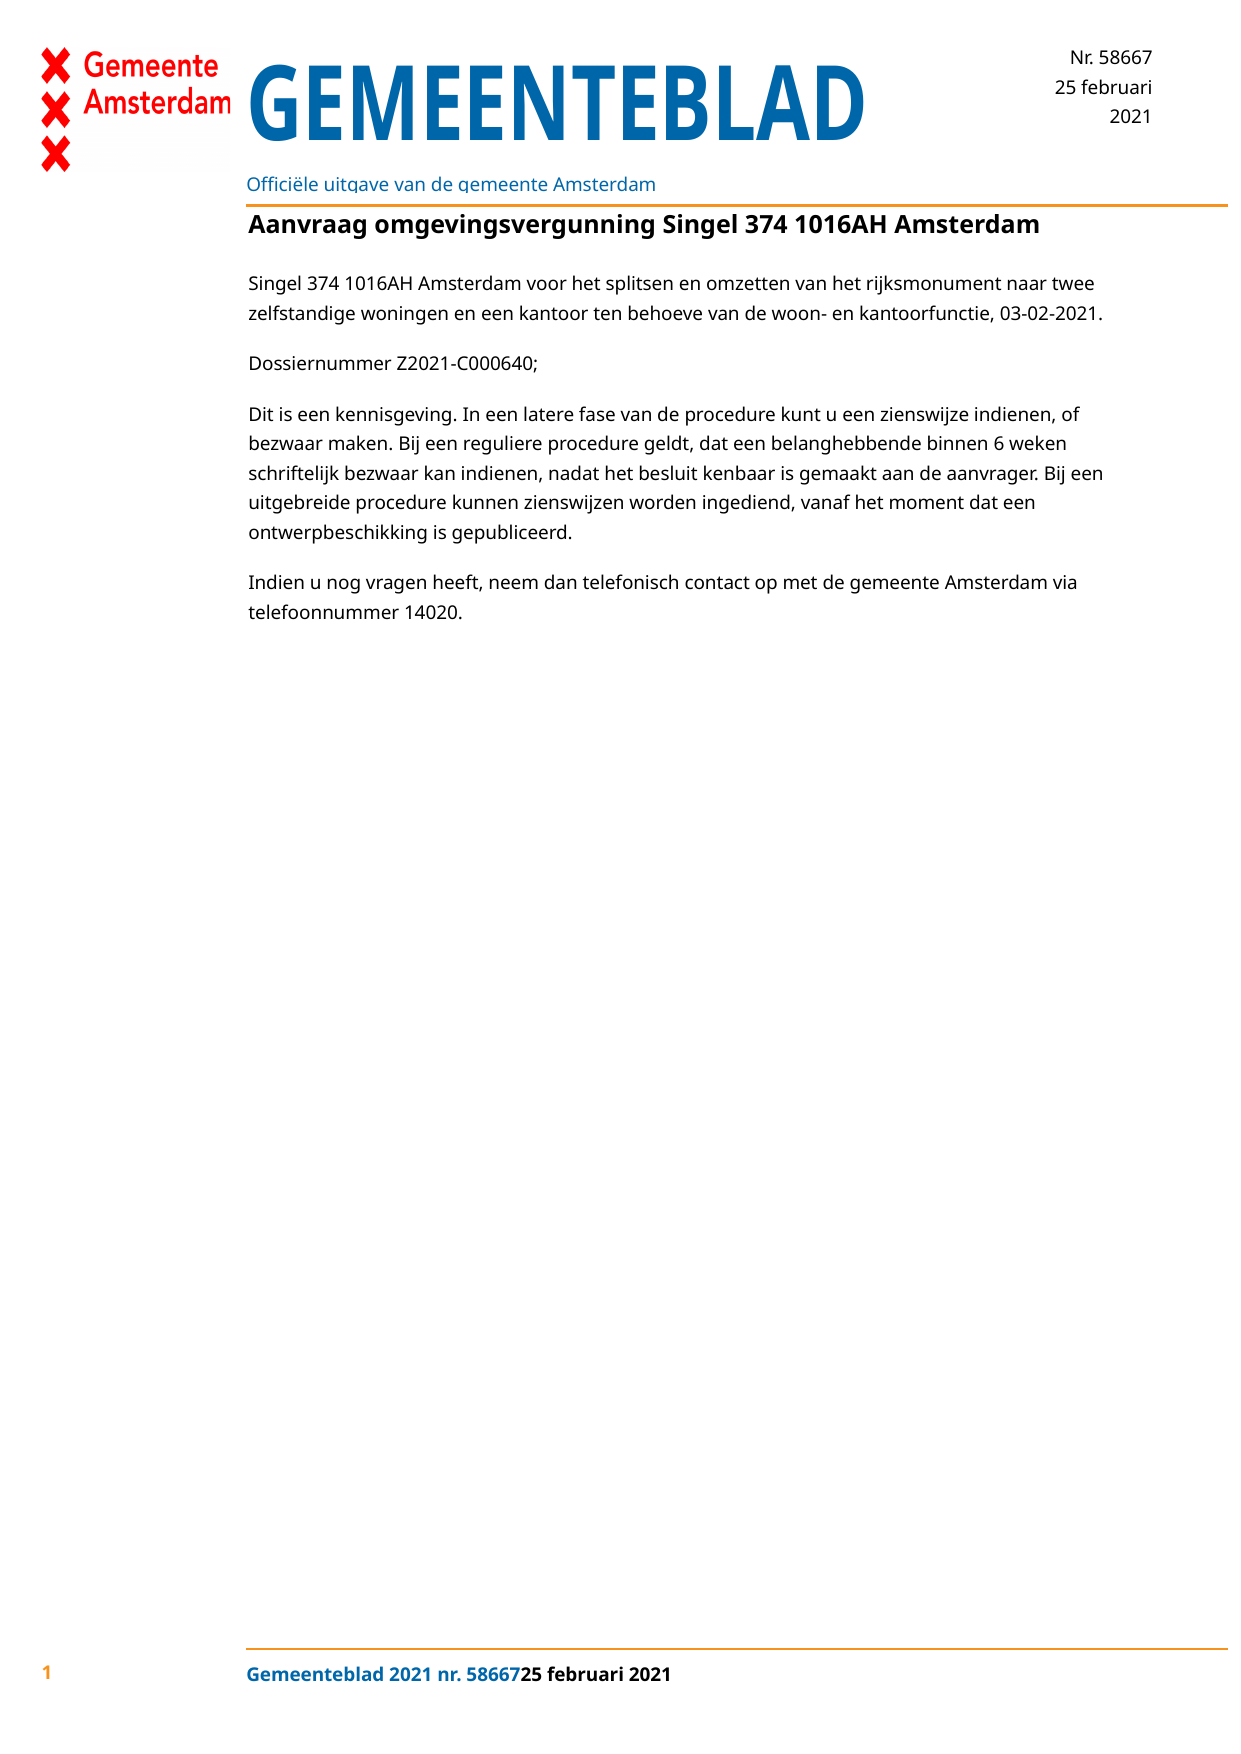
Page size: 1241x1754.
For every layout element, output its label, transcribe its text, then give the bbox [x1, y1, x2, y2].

text Aanvraag omgevingsvergunning Singel 374 1016AH Amsterdam [248, 207, 1152, 241]
text Indien u nog vragen heeft, neem dan telefonisch contact op met de gemeente Amsterdam via telefoonnummer 14020. [248, 569, 1152, 625]
picture [41, 47, 231, 172]
text Singel 374 1016AH Amsterdam voor het splitsen en omzetten van het rijksmonument naar twee zelfstandige woningen en een kantoor ten behoeve van de woon- en kantoorfunctie, 03-02-2021. [248, 270, 1152, 326]
text Dossiernummer Z2021-C000640; [248, 350, 1152, 376]
text Dit is een kennisgeving. In een latere fase van de procedure kunt u een zienswijze indienen, of bezwaar maken. Bij een reguliere procedure geldt, dat een belanghebbende binnen 6 weken schriftelijk bezwaar kan indienen, nadat het besluit kenbaar is gemaakt aan de aanvrager. Bij een uitgebreide procedure kunnen zienswijzen worden ingediend, vanaf het moment dat een ontwerpbeschikking is gepubliceerd. [248, 401, 1152, 545]
